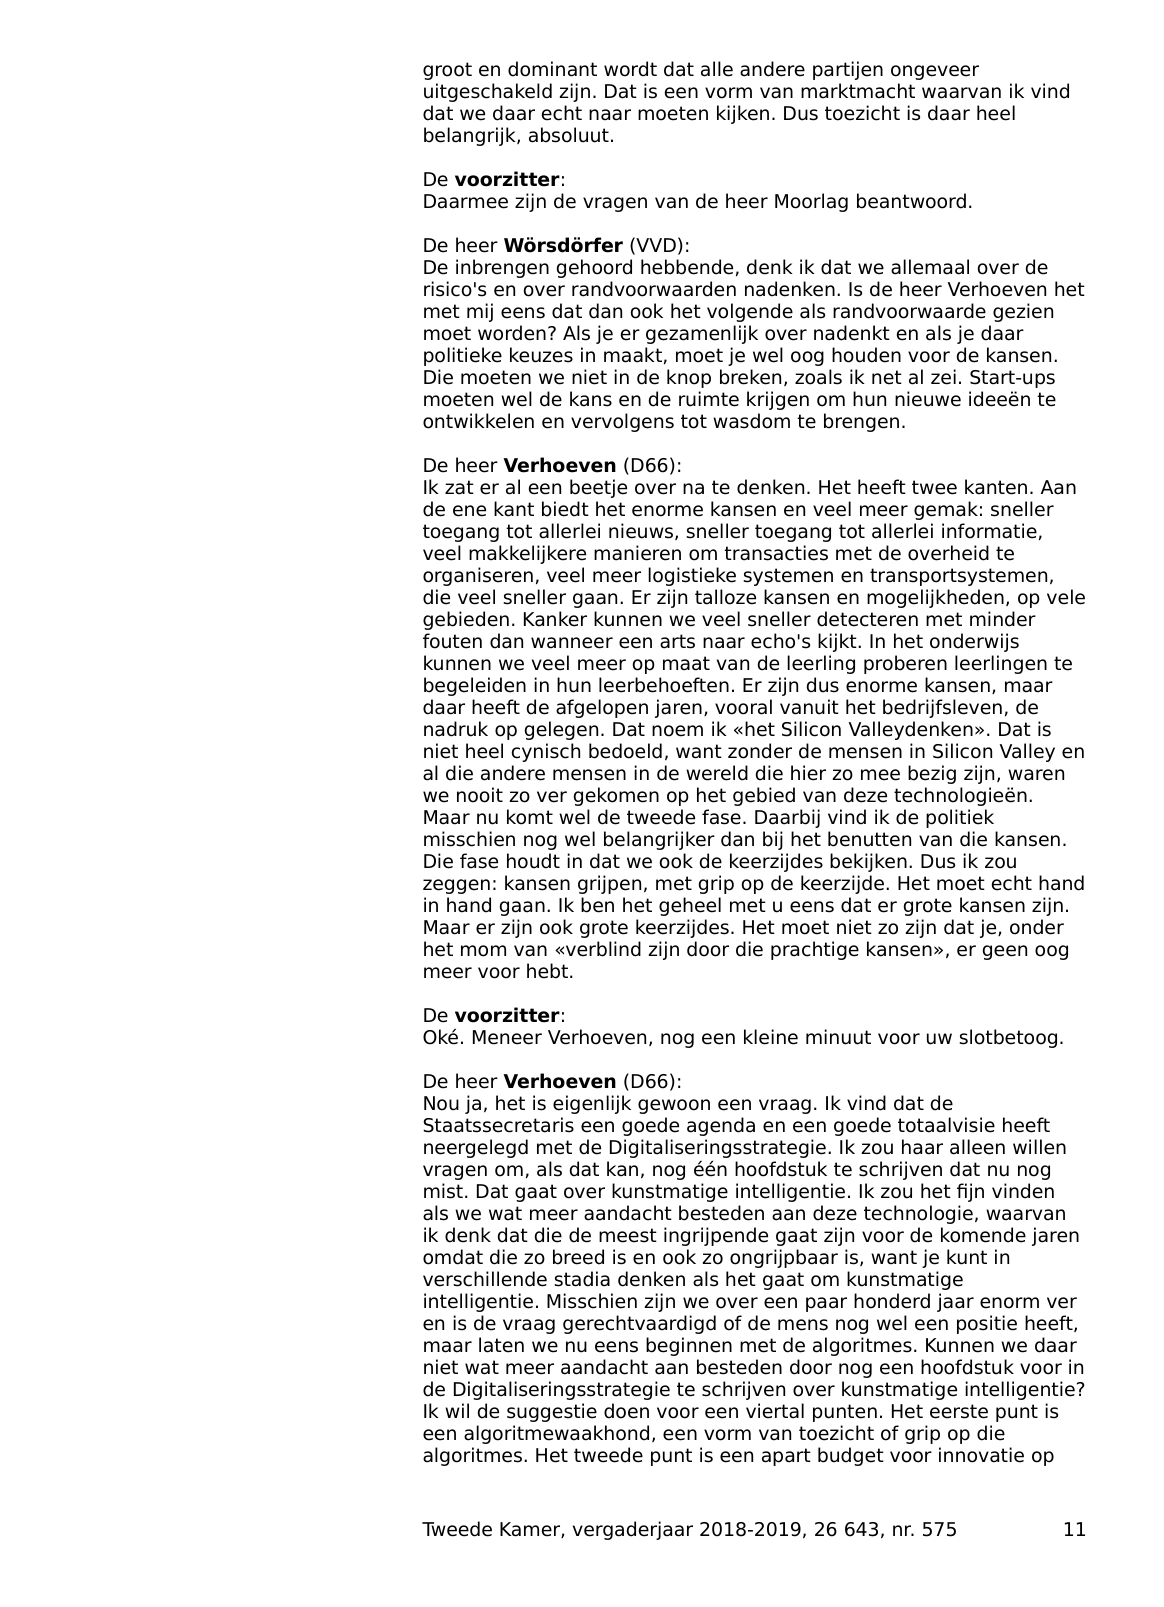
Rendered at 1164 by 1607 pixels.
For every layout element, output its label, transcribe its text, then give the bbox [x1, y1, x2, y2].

text De heer Wörsdörfer (VVD): [422, 235, 1087, 257]
text Oké. Meneer Verhoeven, nog een kleine minuut voor uw slotbetoog. [422, 1027, 1087, 1049]
text De inbrengen gehoord hebbende, denk ik dat we allemaal over de risico's en over randvoorwaarden nadenken. Is de heer Verhoeven het met mij eens dat dan ook het volgende als randvoorwaarde gezien moet worden? Als je er gezamenlijk over nadenkt en als je daar politieke keuzes in maakt, moet je wel oog houden voor de kansen. Die moeten we niet in de knop breken, zoals ik net al zei. Start-ups moeten wel de kans en de ruimte krijgen om hun nieuwe ideeën te ontwikkelen en vervolgens tot wasdom te brengen. [422, 257, 1087, 433]
text Ik zat er al een beetje over na te denken. Het heeft twee kanten. Aan de ene kant biedt het enorme kansen en veel meer gemak: sneller toegang tot allerlei nieuws, sneller toegang tot allerlei informatie, veel makkelijkere manieren om transacties met de overheid te organiseren, veel meer logistieke systemen en transportsystemen, die veel sneller gaan. Er zijn talloze kansen en mogelijkheden, op vele gebieden. Kanker kunnen we veel sneller detecteren met minder fouten dan wanneer een arts naar echo's kijkt. In het onderwijs kunnen we veel meer op maat van de leerling proberen leerlingen te begeleiden in hun leerbehoeften. Er zijn dus enorme kansen, maar daar heeft de afgelopen jaren, vooral vanuit het bedrijfsleven, de nadruk op gelegen. Dat noem ik «het Silicon Valleydenken». Dat is niet heel cynisch bedoeld, want zonder de mensen in Silicon Valley en al die andere mensen in de wereld die hier zo mee bezig zijn, waren we nooit zo ver gekomen op het gebied van deze technologieën. Maar nu komt wel de tweede fase. Daarbij vind ik de politiek misschien nog wel belangrijker dan bij het benutten van die kansen. Die fase houdt in dat we ook de keerzijdes bekijken. Dus ik zou zeggen: kansen grijpen, met grip op de keerzijde. Het moet echt hand in hand gaan. Ik ben het geheel met u eens dat er grote kansen zijn. Maar er zijn ook grote keerzijdes. Het moet niet zo zijn dat je, onder het mom van «verblind zijn door die prachtige kansen», er geen oog meer voor hebt. [422, 477, 1087, 983]
text groot en dominant wordt dat alle andere partijen ongeveer uitgeschakeld zijn. Dat is een vorm van marktmacht waarvan ik vind dat we daar echt naar moeten kijken. Dus toezicht is daar heel belangrijk, absoluut. [422, 59, 1087, 147]
text Nou ja, het is eigenlijk gewoon een vraag. Ik vind dat de Staatssecretaris een goede agenda en een goede totaalvisie heeft neergelegd met de Digitaliseringsstrategie. Ik zou haar alleen willen vragen om, als dat kan, nog één hoofdstuk te schrijven dat nu nog mist. Dat gaat over kunstmatige intelligentie. Ik zou het fijn vinden als we wat meer aandacht besteden aan deze technologie, waarvan ik denk dat die de meest ingrijpende gaat zijn voor de komende jaren omdat die zo breed is en ook zo ongrijpbaar is, want je kunt in verschillende stadia denken als het gaat om kunstmatige intelligentie. Misschien zijn we over een paar honderd jaar enorm ver en is de vraag gerechtvaardigd of de mens nog wel een positie heeft, maar laten we nu eens beginnen met de algoritmes. Kunnen we daar niet wat meer aandacht aan besteden door nog een hoofdstuk voor in de Digitaliseringsstrategie te schrijven over kunstmatige intelligentie? [422, 1093, 1087, 1401]
text De heer Verhoeven (D66): [422, 455, 1087, 477]
text Daarmee zijn de vragen van de heer Moorlag beantwoord. [422, 191, 1087, 213]
text Ik wil de suggestie doen voor een viertal punten. Het eerste punt is een algoritmewaakhond, een vorm van toezicht of grip op die algoritmes. Het tweede punt is een apart budget voor innovatie op [422, 1401, 1087, 1467]
text De heer Verhoeven (D66): [422, 1071, 1087, 1093]
text De voorzitter: [422, 169, 1087, 191]
text De voorzitter: [422, 1005, 1087, 1027]
